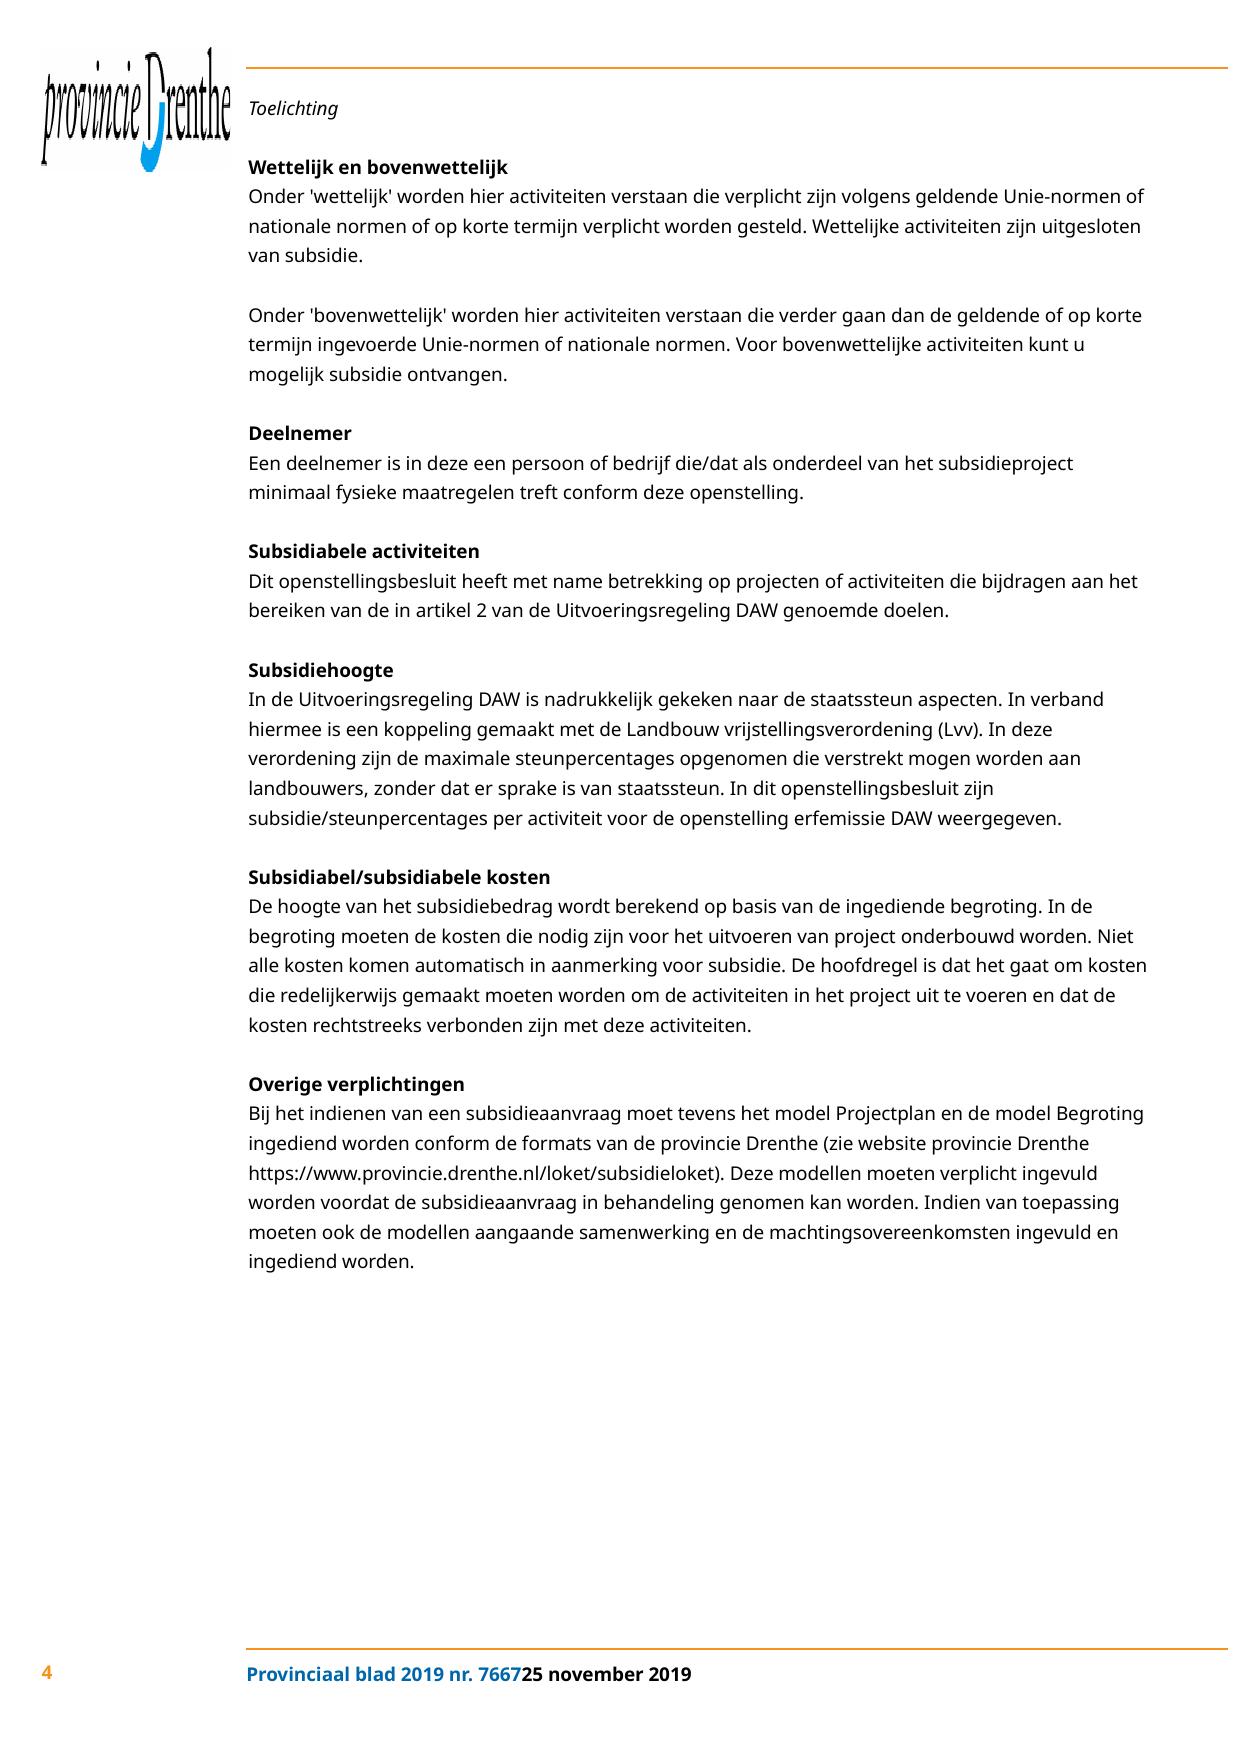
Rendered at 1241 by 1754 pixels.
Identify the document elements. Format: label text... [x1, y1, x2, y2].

text Bij het indienen van een subsidieaanvraag moet tevens het model Projectplan en de model Begroting ingediend worden conform de formats van de provincie Drenthe (zie website provincie Drenthe https://www.provincie.drenthe.nl/loket/subsidieloket). Deze modellen moeten verplicht ingevuld worden voordat de subsidieaanvraag in behandeling genomen kan worden. Indien van toepassing moeten ook de modellen aangaande samenwerking en de machtingsovereenkomsten ingevuld en ingediend worden. [248, 1101, 1152, 1274]
text Subsidiabele activiteiten [248, 538, 1152, 564]
text Subsidiehoogte [248, 657, 1152, 683]
text Een deelnemer is in deze een persoon of bedrijf die/dat als onderdeel van het subsidieproject minimaal fysieke maatregelen treft conform deze openstelling. [248, 450, 1152, 505]
text Overige verplichtingen [248, 1071, 1152, 1097]
text In de Uitvoeringsregeling DAW is nadrukkelijk gekeken naar de staatssteun aspecten. In verband hiermee is een koppeling gemaakt met de Landbouw vrijstellingsverordening (Lvv). In deze verordening zijn de maximale steunpercentages opgenomen die verstrekt mogen worden aan landbouwers, zonder dat er sprake is van staatssteun. In dit openstellingsbesluit zijn subsidie/steunpercentages per activiteit voor de openstelling erfemissie DAW weergegeven. [248, 686, 1152, 831]
picture [41, 47, 231, 172]
text Toelichting [248, 95, 1152, 121]
text Dit openstellingsbesluit heeft met name betrekking op projecten of activiteiten die bijdragen aan het bereiken van de in artikel 2 van de Uitvoeringsregeling DAW genoemde doelen. [248, 568, 1152, 623]
text Wettelijk en bovenwettelijk [248, 154, 1152, 180]
text Onder 'bovenwettelijk' worden hier activiteiten verstaan die verder gaan dan de geldende of op korte termijn ingevoerde Unie-normen of nationale normen. Voor bovenwettelijke activiteiten kunt u mogelijk subsidie ontvangen. [248, 302, 1152, 387]
text Onder 'wettelijk' worden hier activiteiten verstaan die verplicht zijn volgens geldende Unie-normen of nationale normen of op korte termijn verplicht worden gesteld. Wettelijke activiteiten zijn uitgesloten van subsidie. [248, 183, 1152, 268]
text Subsidiabel/subsidiabele kosten [248, 864, 1152, 890]
text Deelnemer [248, 420, 1152, 446]
text De hoogte van het subsidiebedrag wordt berekend op basis van de ingediende begroting. In de begroting moeten de kosten die nodig zijn voor het uitvoeren van project onderbouwd worden. Niet alle kosten komen automatisch in aanmerking voor subsidie. De hoofdregel is dat het gaat om kosten die redelijkerwijs gemaakt moeten worden om de activiteiten in het project uit te voeren en dat de kosten rechtstreeks verbonden zijn met deze activiteiten. [248, 893, 1152, 1038]
